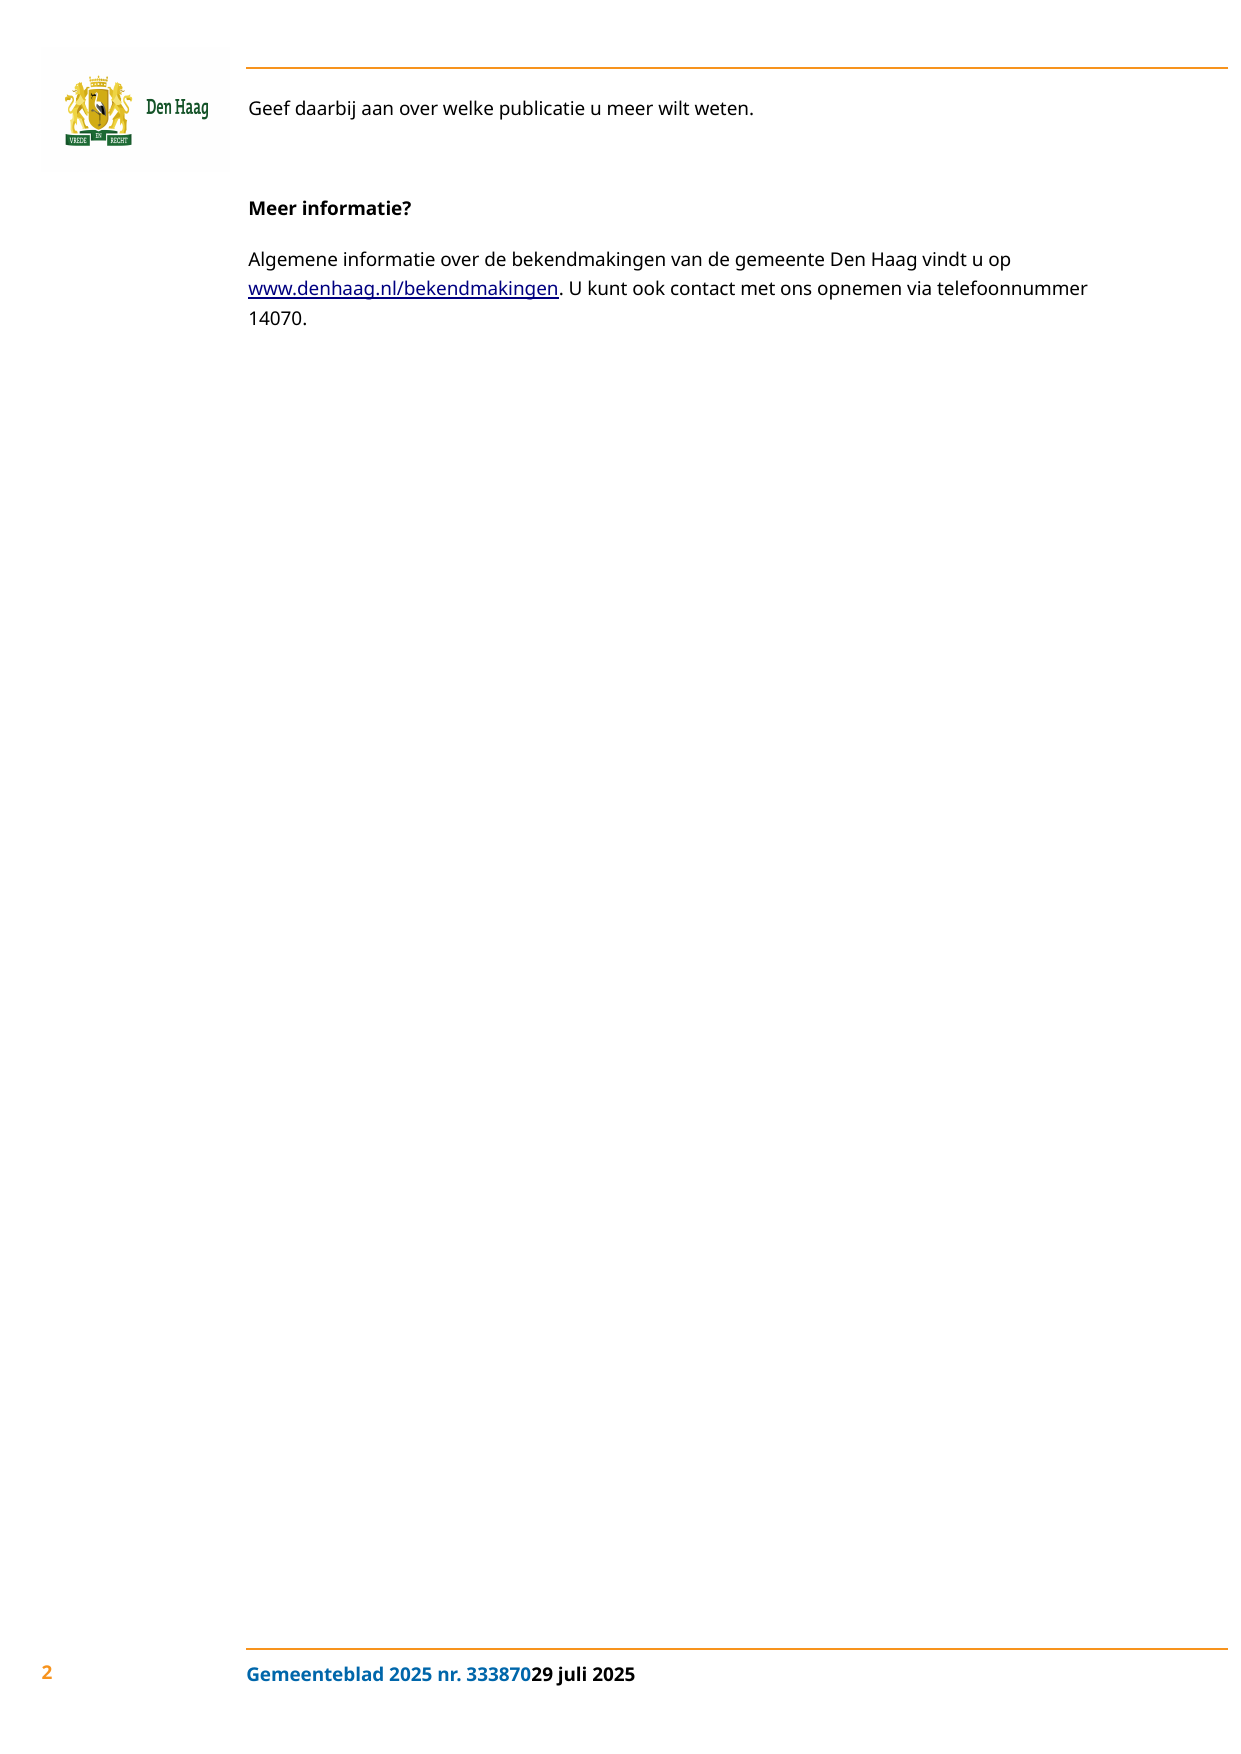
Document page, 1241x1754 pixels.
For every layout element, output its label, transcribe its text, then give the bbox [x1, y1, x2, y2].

text Meer informatie? [248, 196, 1152, 221]
text Geef daarbij aan over welke publicatie u meer wilt weten. [248, 95, 1152, 121]
text Algemene informatie over de bekendmakingen van de gemeente Den Haag vindt u op www.denhaag.nl/bekendmakingen. U kunt ook contact met ons opnemen via telefoonnummer 14070. [248, 246, 1152, 331]
picture [41, 47, 231, 172]
